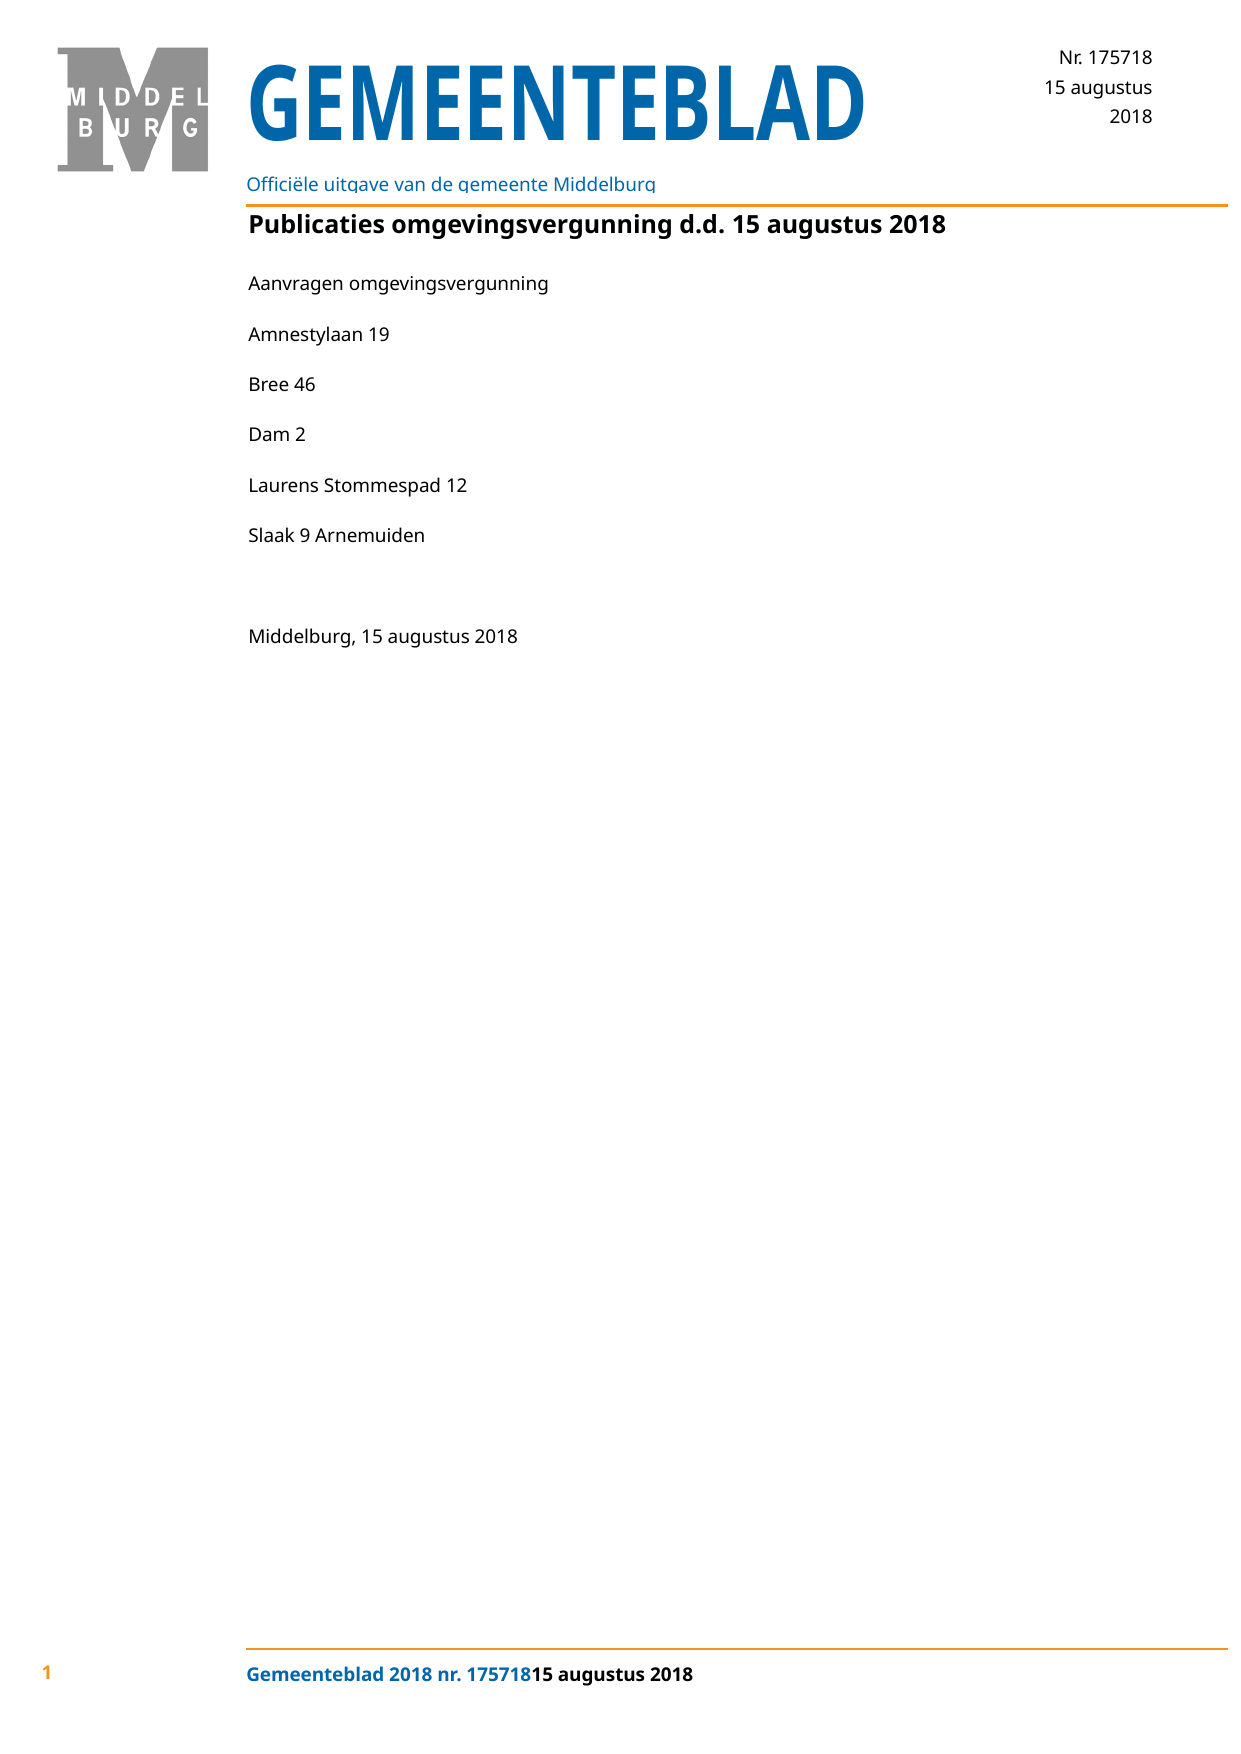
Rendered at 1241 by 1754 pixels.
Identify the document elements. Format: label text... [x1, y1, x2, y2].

text Publicaties omgevingsvergunning d.d. 15 augustus 2018 [248, 207, 1152, 241]
text Laurens Stommespad 12 [248, 472, 1152, 498]
text Aanvragen omgevingsvergunning [248, 270, 1152, 296]
text Amnestylaan 19 [248, 321, 1152, 346]
text Middelburg, 15 augustus 2018 [248, 623, 1152, 649]
text Bree 46 [248, 371, 1152, 397]
text Slaak 9 Arnemuiden [248, 522, 1152, 548]
text Dam 2 [248, 422, 1152, 447]
picture [41, 47, 231, 172]
